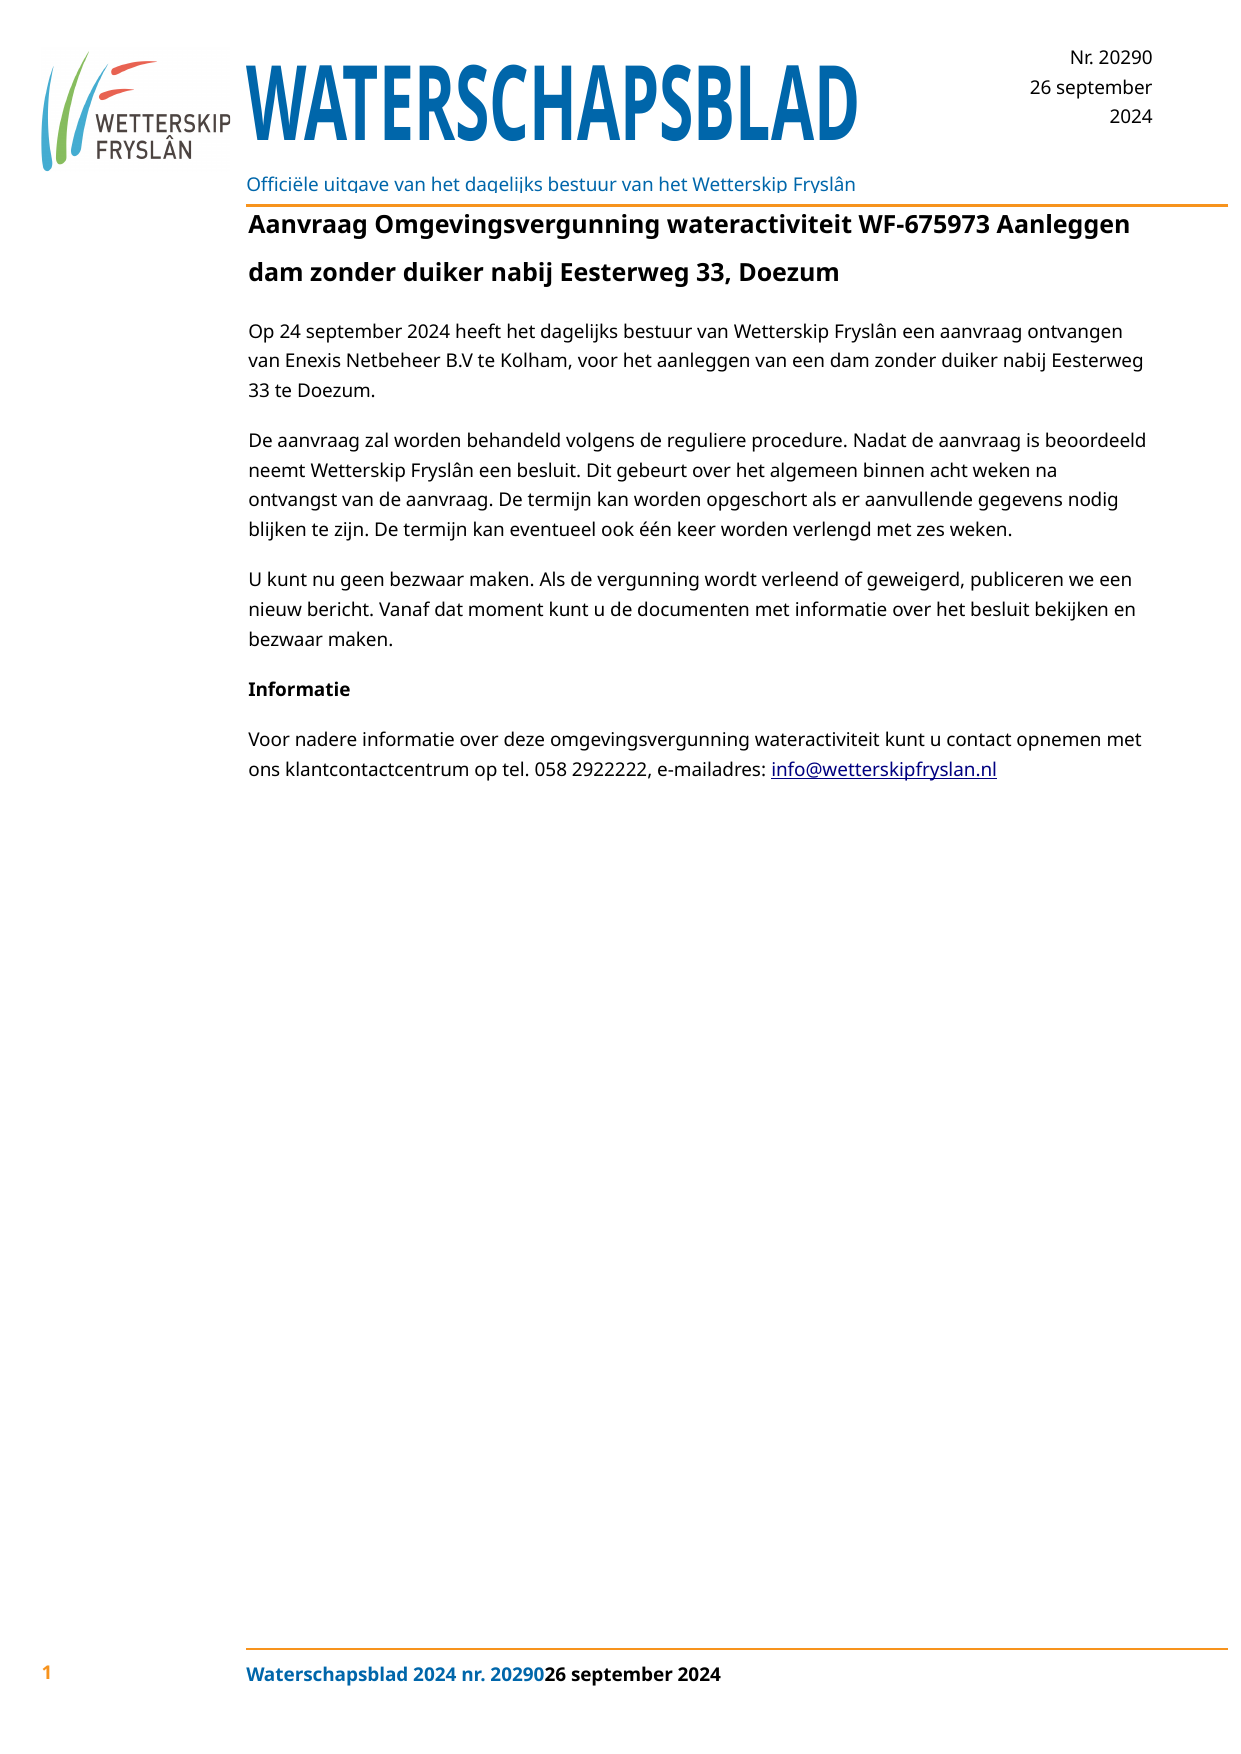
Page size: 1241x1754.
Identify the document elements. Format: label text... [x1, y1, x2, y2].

text De aanvraag zal worden behandeld volgens de reguliere procedure. Nadat de aanvraag is beoordeeld neemt Wetterskip Fryslân een besluit. Dit gebeurt over het algemeen binnen acht weken na ontvangst van de aanvraag. De termijn kan worden opgeschort als er aanvullende gegevens nodig blijken te zijn. De termijn kan eventueel ook één keer worden verlengd met zes weken. [248, 427, 1152, 542]
text Voor nadere informatie over deze omgevingsvergunning wateractiviteit kunt u contact opnemen met ons klantcontactcentrum op tel. 058 2922222, e-mailadres: info@wetterskipfryslan.nl [248, 727, 1152, 782]
text Aanvraag Omgevingsvergunning wateractiviteit WF-675973 Aanleggen dam zonder duiker nabij Eesterweg 33, Doezum [248, 207, 1152, 288]
text U kunt nu geen bezwaar maken. Als de vergunning wordt verleend of geweigerd, publiceren we een nieuw bericht. Vanaf dat moment kunt u de documenten met informatie over het besluit bekijken en bezwaar maken. [248, 567, 1152, 652]
text Op 24 september 2024 heeft het dagelijks bestuur van Wetterskip Fryslân een aanvraag ontvangen van Enexis Netbeheer B.V te Kolham, voor het aanleggen van een dam zonder duiker nabij Eesterweg 33 te Doezum. [248, 318, 1152, 403]
picture [41, 47, 231, 172]
text Informatie [248, 676, 1152, 702]
